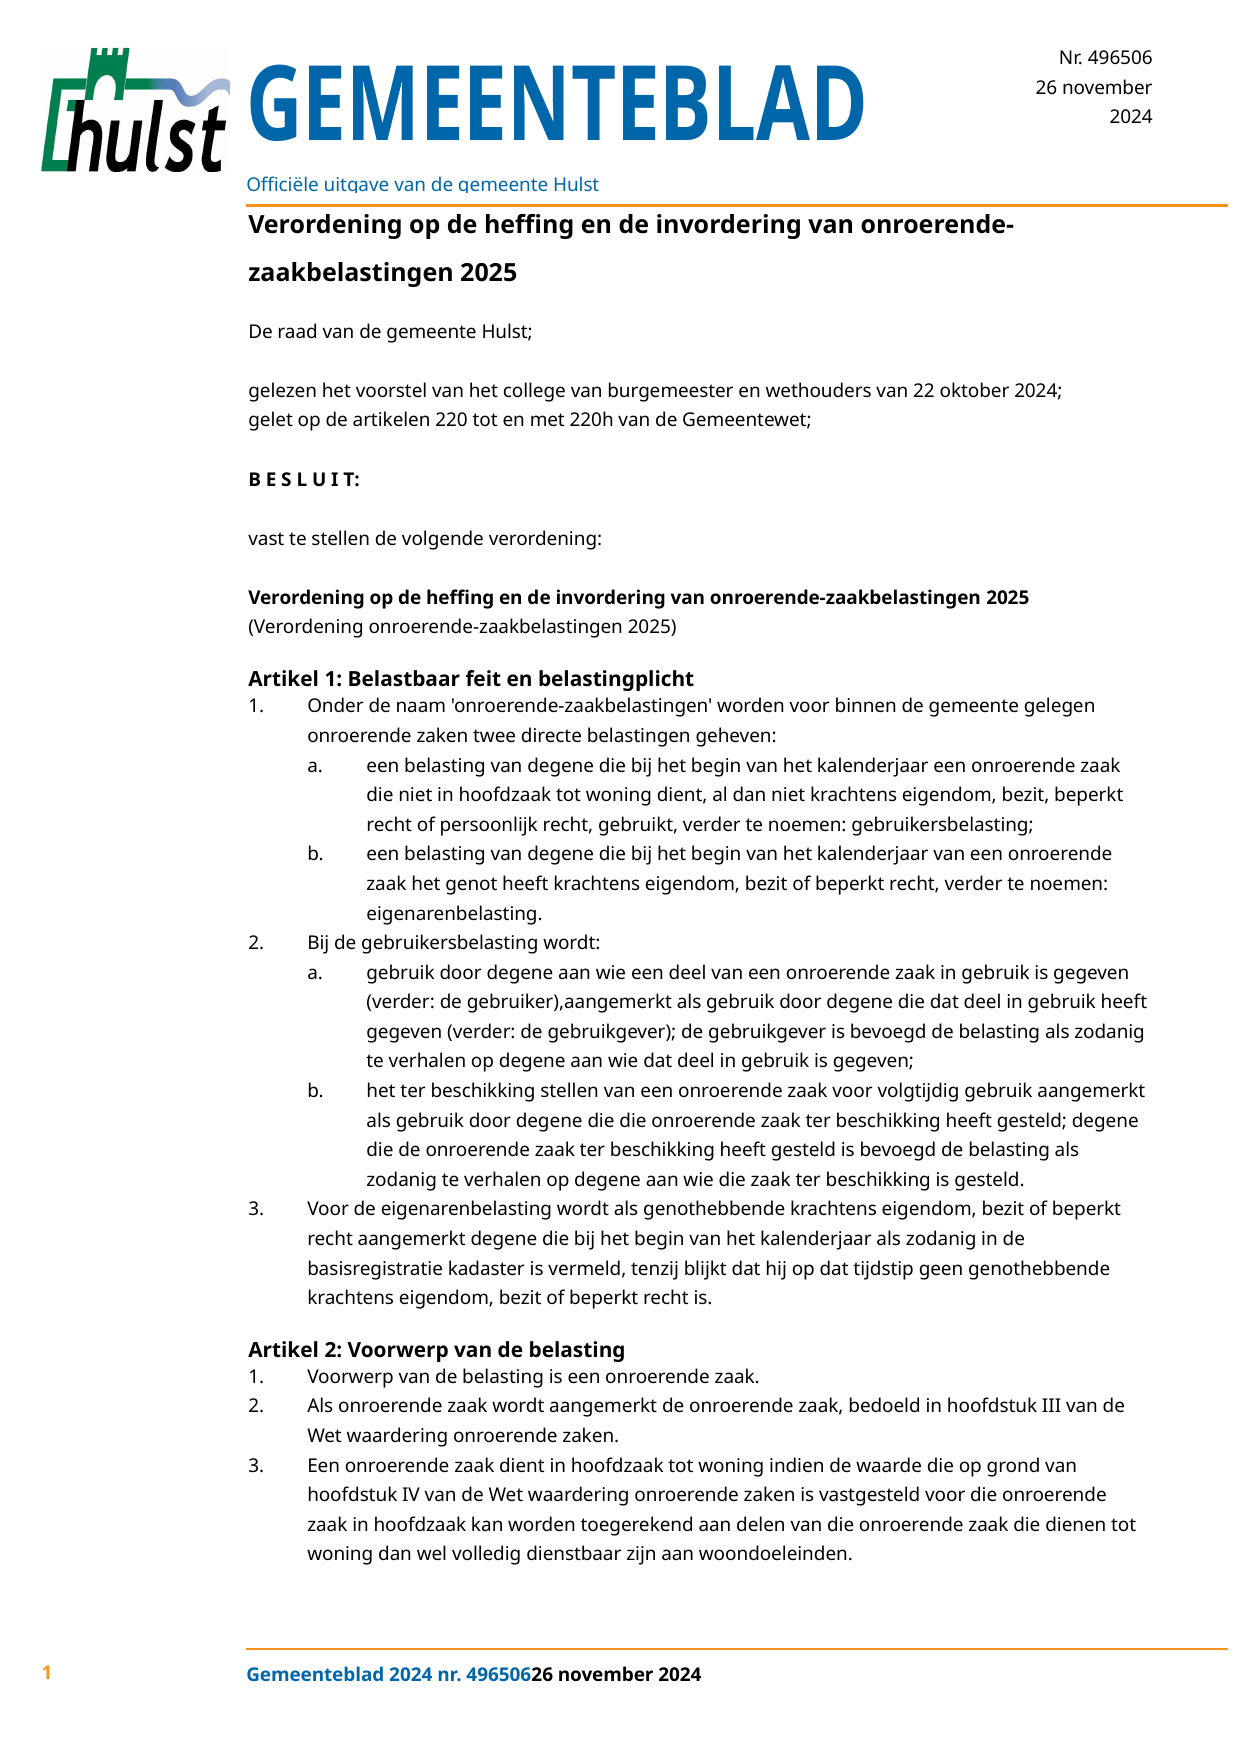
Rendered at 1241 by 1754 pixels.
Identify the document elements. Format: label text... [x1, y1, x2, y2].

picture [41, 47, 231, 172]
list een belasting van degene die bij het begin van het kalenderjaar van een onroerende zaak het genot heeft krachtens eigendom, bezit of beperkt recht, verder te noemen: eigenarenbelasting. [307, 841, 1152, 925]
text B E S L U I T: [248, 466, 1152, 492]
text gelet op de artikelen 220 tot en met 220h van de Gemeentewet; [248, 407, 1152, 432]
list Bij de gebruikersbelasting wordt: [248, 929, 1152, 955]
list Voorwerp van de belasting is een onroerende zaak. [248, 1363, 1152, 1389]
text (Verordening onroerende-zaakbelastingen 2025) [248, 614, 1152, 639]
list Een onroerende zaak dient in hoofdzaak tot woning indien de waarde die op grond van hoofdstuk IV van de Wet waardering onroerende zaken is vastgesteld voor die onroerende zaak in hoofdzaak kan worden toegerekend aan delen van die onroerende zaak die dienen tot woning dan wel volledig dienstbaar zijn aan woondoeleinden. [248, 1452, 1152, 1566]
text De raad van de gemeente Hulst; [248, 318, 1152, 344]
text gelezen het voorstel van het college van burgemeester en wethouders van 22 oktober 2024; [248, 377, 1152, 403]
list Onder de naam 'onroerende-zaakbelastingen' worden voor binnen de gemeente gelegen onroerende zaken twee directe belastingen geheven: [248, 693, 1152, 748]
text vast te stellen de volgende verordening: [248, 525, 1152, 551]
list gebruik door degene aan wie een deel van een onroerende zaak in gebruik is gegeven (verder: de gebruiker),aangemerkt als gebruik door degene die dat deel in gebruik heeft gegeven (verder: de gebruikgever); de gebruikgever is bevoegd de belasting als zodanig te verhalen op degene aan wie dat deel in gebruik is gegeven; [307, 959, 1152, 1073]
text Verordening op de heffing en de invordering van onroerende-zaakbelastingen 2025 [248, 207, 1152, 288]
list Als onroerende zaak wordt aangemerkt de onroerende zaak, bedoeld in hoofdstuk III van de Wet waardering onroerende zaken. [248, 1393, 1152, 1448]
list een belasting van degene die bij het begin van het kalenderjaar een onroerende zaak die niet in hoofdzaak tot woning dient, al dan niet krachtens eigendom, bezit, beperkt recht of persoonlijk recht, gebruikt, verder te noemen: gebruikersbelasting; [307, 752, 1152, 837]
text Verordening op de heffing en de invordering van onroerende-zaakbelastingen 2025 [248, 584, 1152, 610]
text Artikel 1: Belastbaar feit en belastingplicht [248, 664, 1152, 693]
text Artikel 2: Voorwerp van de belasting [248, 1335, 1152, 1363]
list Voor de eigenarenbelasting wordt als genothebbende krachtens eigendom, bezit of beperkt recht aangemerkt degene die bij het begin van het kalenderjaar als zodanig in de basisregistratie kadaster is vermeld, tenzij blijkt dat hij op dat tijdstip geen genothebbende krachtens eigendom, bezit of beperkt recht is. [248, 1196, 1152, 1310]
list het ter beschikking stellen van een onroerende zaak voor volgtijdig gebruik aangemerkt als gebruik door degene die die onroerende zaak ter beschikking heeft gesteld; degene die de onroerende zaak ter beschikking heeft gesteld is bevoegd de belasting als zodanig te verhalen op degene aan wie die zaak ter beschikking is gesteld. [307, 1077, 1152, 1192]
